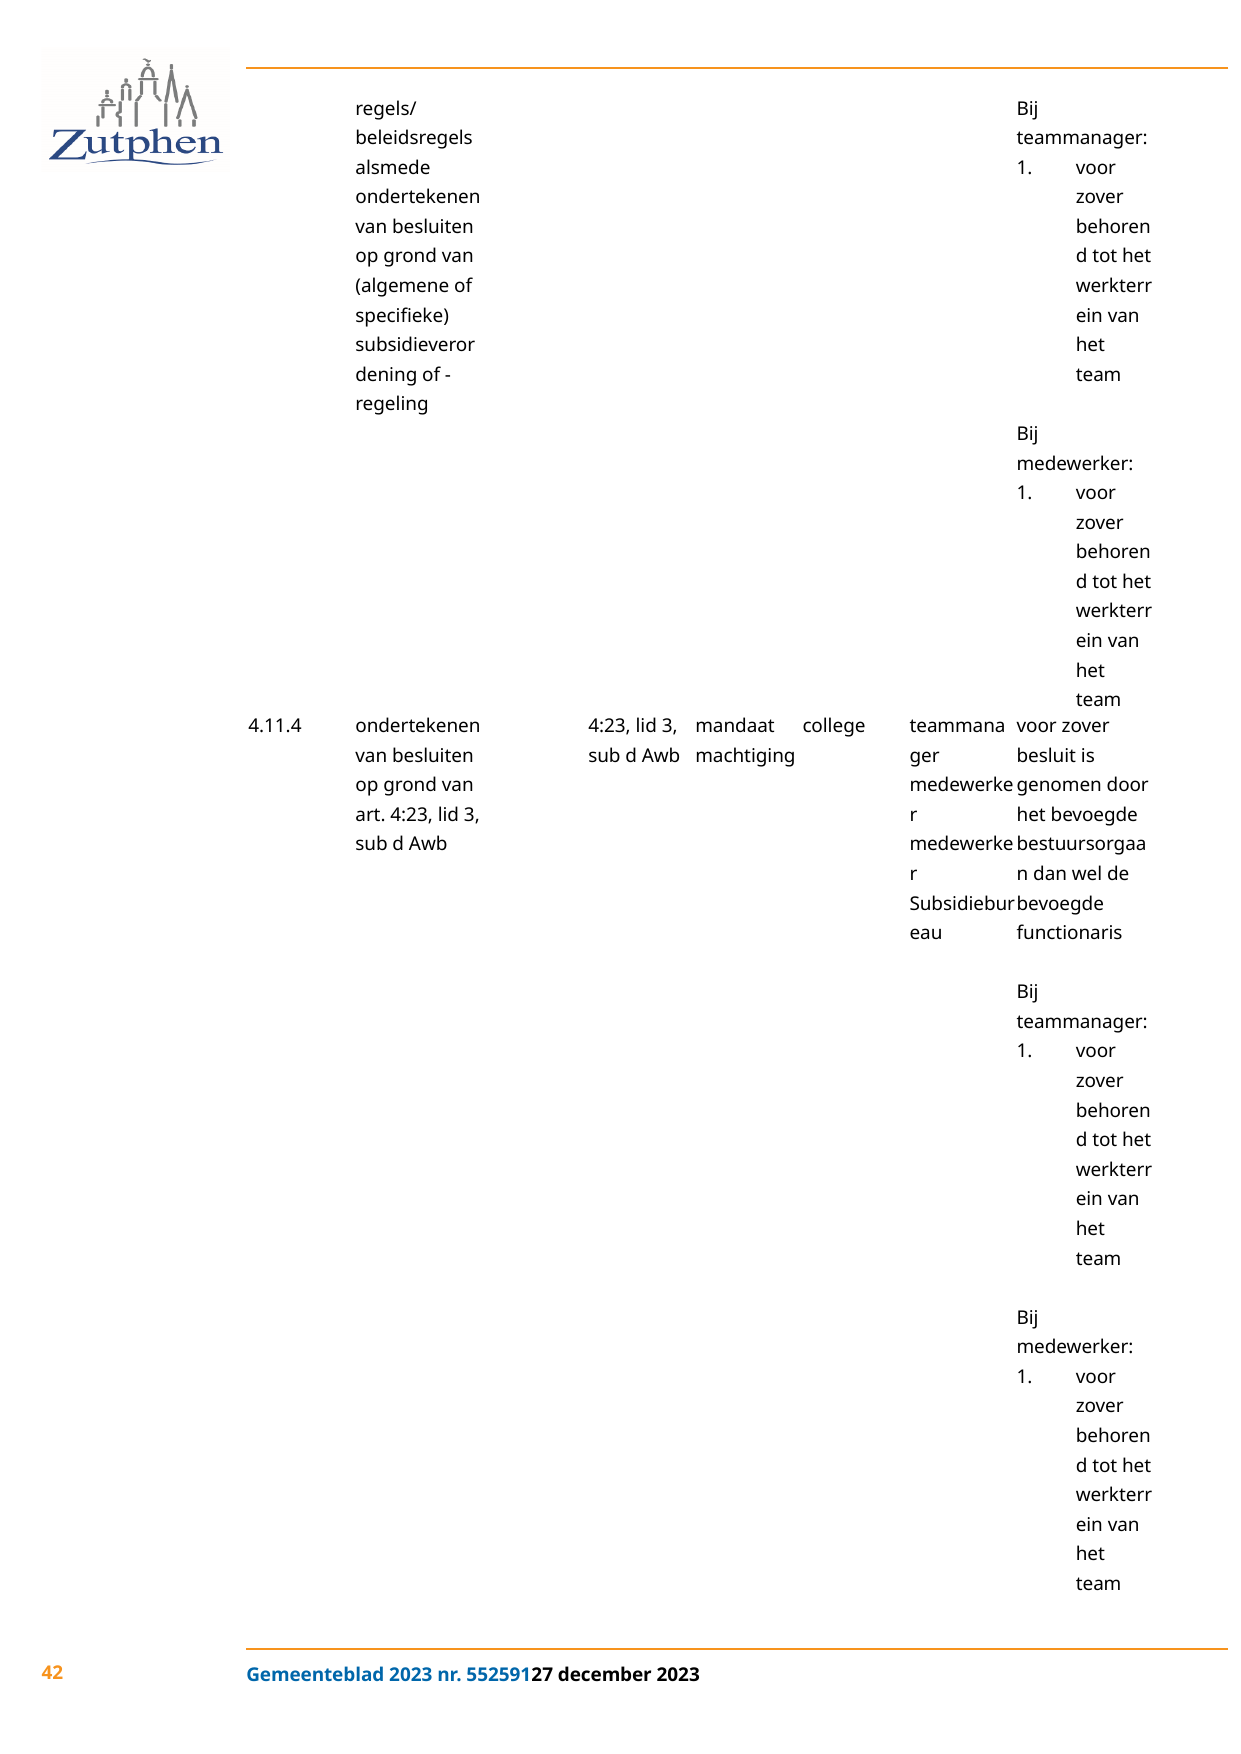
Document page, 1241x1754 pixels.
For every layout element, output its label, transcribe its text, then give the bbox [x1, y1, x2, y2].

table_cell [695, 95, 802, 712]
table_cell college [802, 712, 909, 1596]
table_cell [802, 95, 909, 712]
table_cell [248, 95, 355, 712]
table_cell [481, 95, 588, 712]
table_cell voor zover besluit is genomen door het bevoegde bestuursorgaan dan wel de bevoegde functionaris Bij teammanager: voor zover behorend tot het werkterrein van het team Bij medewerker: voor zover behorend tot het werkterrein van het team [1016, 712, 1152, 1596]
table_cell [481, 712, 588, 1596]
picture [41, 47, 231, 172]
table_cell 4.11.4 [248, 712, 355, 1596]
table_cell ondertekenen van besluiten op grond van art. 4:23, lid 3, sub d Awb [355, 712, 481, 1596]
table_cell regels/ beleidsregels alsmede ondertekenen van besluiten op grond van (algemene of specifieke) subsidieverordening of -regeling [355, 95, 481, 712]
table_cell [909, 95, 1016, 712]
table_cell teammanager medewerker medewerker Subsidiebureau [909, 712, 1016, 1596]
table_cell 4:23, lid 3, sub d Awb [588, 712, 695, 1596]
table_cell mandaat machtiging [695, 712, 802, 1596]
table_cell Bij teammanager: voor zover behorend tot het werkterrein van het team Bij medewerker: voor zover behorend tot het werkterrein van het team [1016, 95, 1152, 712]
table_cell [588, 95, 695, 712]
